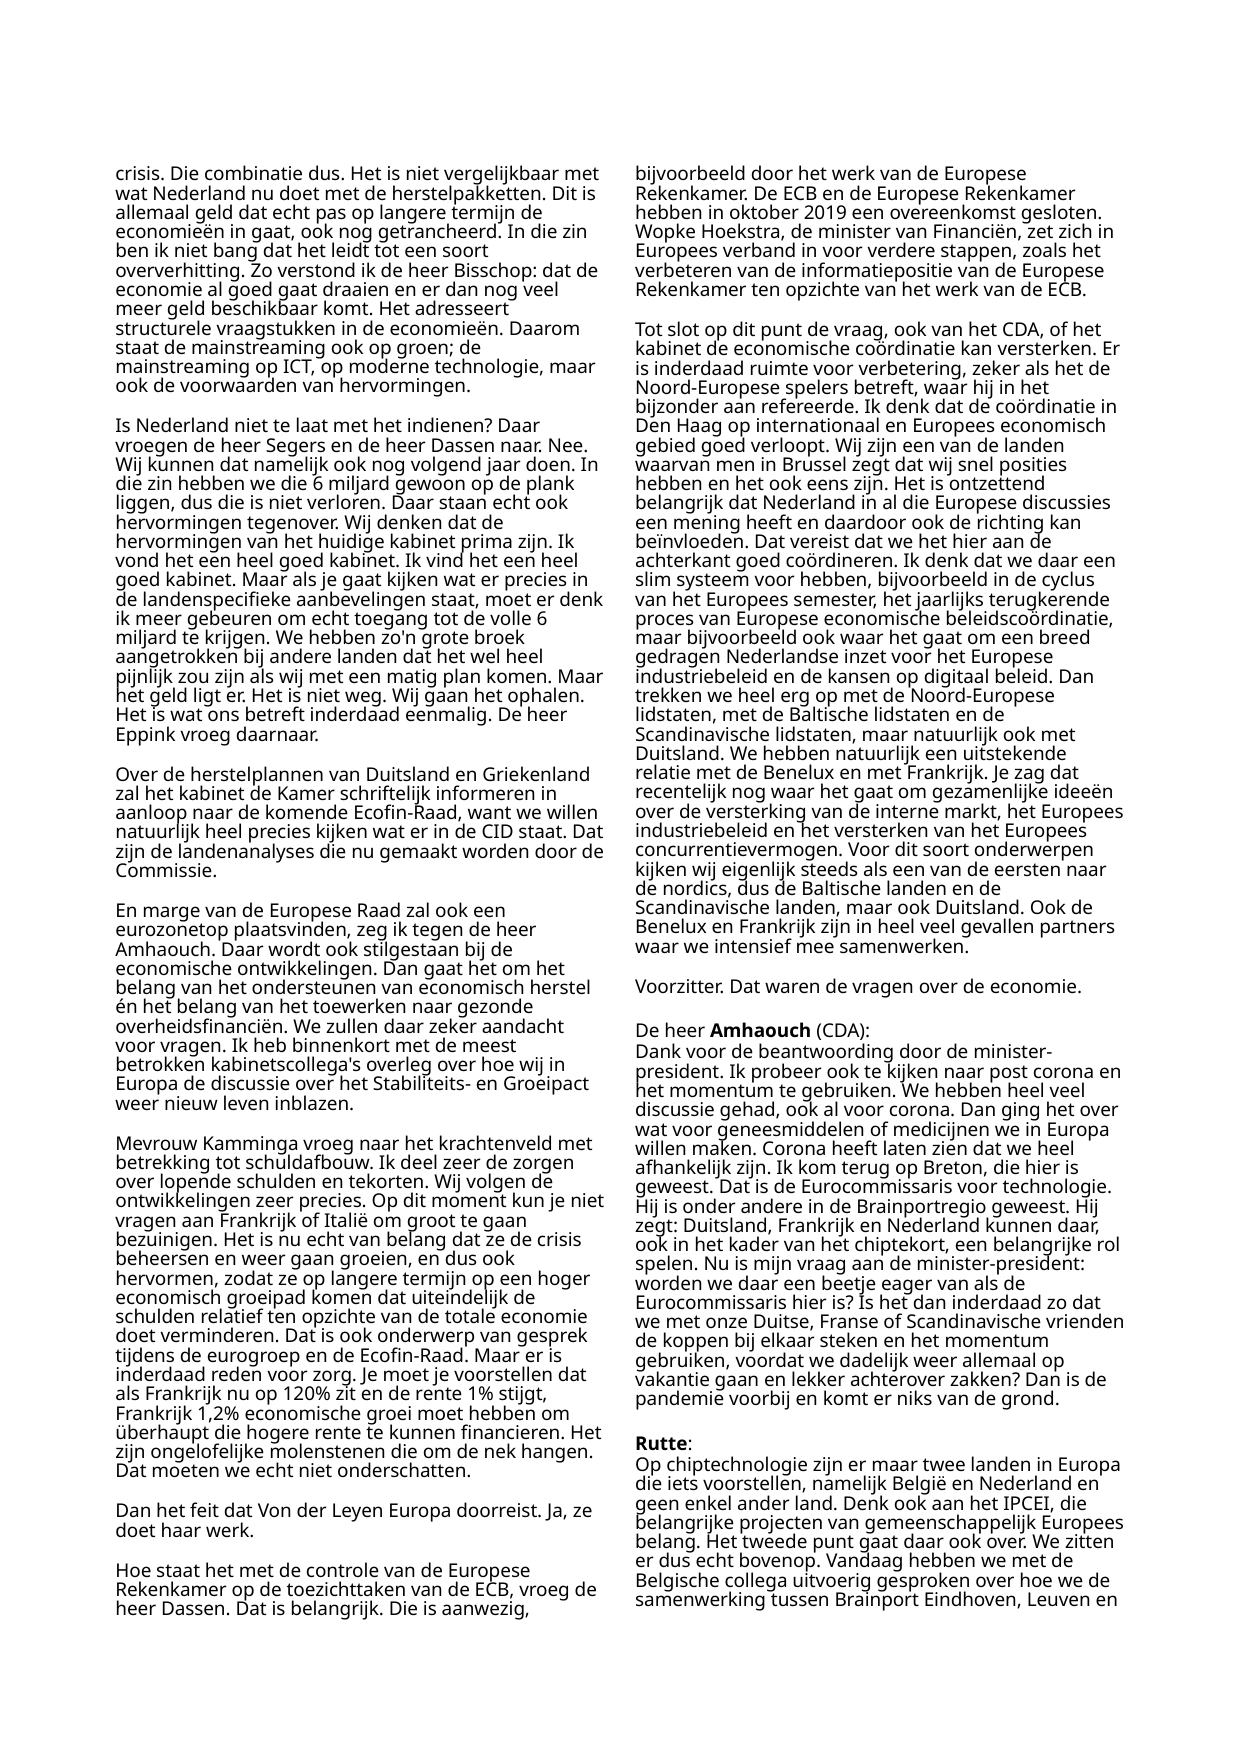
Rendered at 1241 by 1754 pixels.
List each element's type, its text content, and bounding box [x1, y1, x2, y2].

text Dan het feit dat Von der Leyen Europa doorreist. Ja, ze doet haar werk. [115, 1502, 605, 1541]
text Op chiptechnologie zijn er maar twee landen in Europa die iets voorstellen, namelijk België en Nederland en geen enkel ander land. Denk ook aan het IPCEI, die belangrijke projecten van gemeenschappelijk Europees belang. Het tweede punt gaat daar ook over. We zitten er dus echt bovenop. Vandaag hebben we met de Belgische collega uitvoerig gesproken over hoe we de samenwerking tussen Brainport Eindhoven, Leuven en [635, 1456, 1125, 1610]
text Is Nederland niet te laat met het indienen? Daar vroegen de heer Segers en de heer Dassen naar. Nee. Wij kunnen dat namelijk ook nog volgend jaar doen. In die zin hebben we die 6 miljard gewoon op de plank liggen, dus die is niet verloren. Daar staan echt ook hervormingen tegenover. Wij denken dat de hervormingen van het huidige kabinet prima zijn. Ik vond het een heel goed kabinet. Ik vind het een heel goed kabinet. Maar als je gaat kijken wat er precies in de landenspecifieke aanbevelingen staat, moet er denk ik meer gebeuren om echt toegang tot de volle 6 miljard te krijgen. We hebben zo'n grote broek aangetrokken bij andere landen dat het wel heel pijnlijk zou zijn als wij met een matig plan komen. Maar het geld ligt er. Het is niet weg. Wij gaan het ophalen. Het is wat ons betreft inderdaad eenmalig. De heer Eppink vroeg daarnaar. [115, 417, 605, 745]
text Rutte: [635, 1430, 1125, 1456]
text Hoe staat het met de controle van de Europese Rekenkamer op de toezichttaken van de ECB, vroeg de heer Dassen. Dat is belangrijk. Die is aanwezig, [115, 1562, 605, 1619]
text Tot slot op dit punt de vraag, ook van het CDA, of het kabinet de economische coördinatie kan versterken. Er is inderdaad ruimte voor verbetering, zeker als het de Noord-Europese spelers betreft, waar hij in het bijzonder aan refereerde. Ik denk dat de coördinatie in Den Haag op internationaal en Europees economisch gebied goed verloopt. Wij zijn een van de landen waarvan men in Brussel zegt dat wij snel posities hebben en het ook eens zijn. Het is ontzettend belangrijk dat Nederland in al die Europese discussies een mening heeft en daardoor ook de richting kan beïnvloeden. Dat vereist dat we het hier aan de achterkant goed coördineren. Ik denk dat we daar een slim systeem voor hebben, bijvoorbeeld in de cyclus van het Europees semester, het jaarlijks terugkerende proces van Europese economische beleidscoördinatie, maar bijvoorbeeld ook waar het gaat om een breed gedragen Nederlandse inzet voor het Europese industriebeleid en de kansen op digitaal beleid. Dan trekken we heel erg op met de Noord-Europese lidstaten, met de Baltische lidstaten en de Scandinavische lidstaten, maar natuurlijk ook met Duitsland. We hebben natuurlijk een uitstekende relatie met de Benelux en met Frankrijk. Je zag dat recentelijk nog waar het gaat om gezamenlijke ideeën over de versterking van de interne markt, het Europees industriebeleid en het versterken van het Europees concurrentievermogen. Voor dit soort onderwerpen kijken wij eigenlijk steeds als een van de eersten naar de nordics, dus de Baltische landen en de Scandinavische landen, maar ook Duitsland. Ook de Benelux en Frankrijk zijn in heel veel gevallen partners waar we intensief mee samenwerken. [635, 321, 1125, 957]
text Mevrouw Kamminga vroeg naar het krachtenveld met betrekking tot schuldafbouw. Ik deel zeer de zorgen over lopende schulden en tekorten. Wij volgen de ontwikkelingen zeer precies. Op dit moment kun je niet vragen aan Frankrijk of Italië om groot te gaan bezuinigen. Het is nu echt van belang dat ze de crisis beheersen en weer gaan groeien, en dus ook hervormen, zodat ze op langere termijn op een hoger economisch groeipad komen dat uiteindelijk de schulden relatief ten opzichte van de totale economie doet verminderen. Dat is ook onderwerp van gesprek tijdens de eurogroep en de Ecofin-Raad. Maar er is inderdaad reden voor zorg. Je moet je voorstellen dat als Frankrijk nu op 120% zit en de rente 1% stijgt, Frankrijk 1,2% economische groei moet hebben om überhaupt die hogere rente te kunnen financieren. Het zijn ongelofelijke molenstenen die om de nek hangen. Dat moeten we echt niet onderschatten. [115, 1135, 605, 1482]
text De heer Amhaouch (CDA): [635, 1018, 1125, 1043]
text crisis. Die combinatie dus. Het is niet vergelijkbaar met wat Nederland nu doet met de herstelpakketten. Dit is allemaal geld dat echt pas op langere termijn de economieën in gaat, ook nog getrancheerd. In die zin ben ik niet bang dat het leidt tot een soort oververhitting. Zo verstond ik de heer Bisschop: dat de economie al goed gaat draaien en er dan nog veel meer geld beschikbaar komt. Het adresseert structurele vraagstukken in de economieën. Daarom staat de mainstreaming ook op groen; de mainstreaming op ICT, op moderne technologie, maar ook de voorwaarden van hervormingen. [115, 165, 605, 397]
text En marge van de Europese Raad zal ook een eurozonetop plaatsvinden, zeg ik tegen de heer Amhaouch. Daar wordt ook stilgestaan bij de economische ontwikkelingen. Dan gaat het om het belang van het ondersteunen van economisch herstel én het belang van het toewerken naar gezonde overheidsfinanciën. We zullen daar zeker aandacht voor vragen. Ik heb binnenkort met de meest betrokken kabinetscollega's overleg over hoe wij in Europa de discussie over het Stabiliteits- en Groeipact weer nieuw leven inblazen. [115, 902, 605, 1114]
text Over de herstelplannen van Duitsland en Griekenland zal het kabinet de Kamer schriftelijk informeren in aanloop naar de komende Ecofin-Raad, want we willen natuurlijk heel precies kijken wat er in de CID staat. Dat zijn de landenanalyses die nu gemaakt worden door de Commissie. [115, 766, 605, 881]
text Voorzitter. Dat waren de vragen over de economie. [635, 978, 1125, 997]
text bijvoorbeeld door het werk van de Europese Rekenkamer. De ECB en de Europese Rekenkamer hebben in oktober 2019 een overeenkomst gesloten. Wopke Hoekstra, de minister van Financiën, zet zich in Europees verband in voor verdere stappen, zoals het verbeteren van de informatiepositie van de Europese Rekenkamer ten opzichte van het werk van de ECB. [635, 165, 1125, 300]
text Dank voor de beantwoording door de minister-president. Ik probeer ook te kijken naar post corona en het momentum te gebruiken. We hebben heel veel discussie gehad, ook al voor corona. Dan ging het over wat voor geneesmiddelen of medicijnen we in Europa willen maken. Corona heeft laten zien dat we heel afhankelijk zijn. Ik kom terug op Breton, die hier is geweest. Dat is de Eurocommissaris voor technologie. Hij is onder andere in de Brainportregio geweest. Hij zegt: Duitsland, Frankrijk en Nederland kunnen daar, ook in het kader van het chiptekort, een belangrijke rol spelen. Nu is mijn vraag aan de minister-president: worden we daar een beetje eager van als de Eurocommissaris hier is? Is het dan inderdaad zo dat we met onze Duitse, Franse of Scandinavische vrienden de koppen bij elkaar steken en het momentum gebruiken, voordat we dadelijk weer allemaal op vakantie gaan en lekker achterover zakken? Dan is de pandemie voorbij en komt er niks van de grond. [635, 1043, 1125, 1409]
